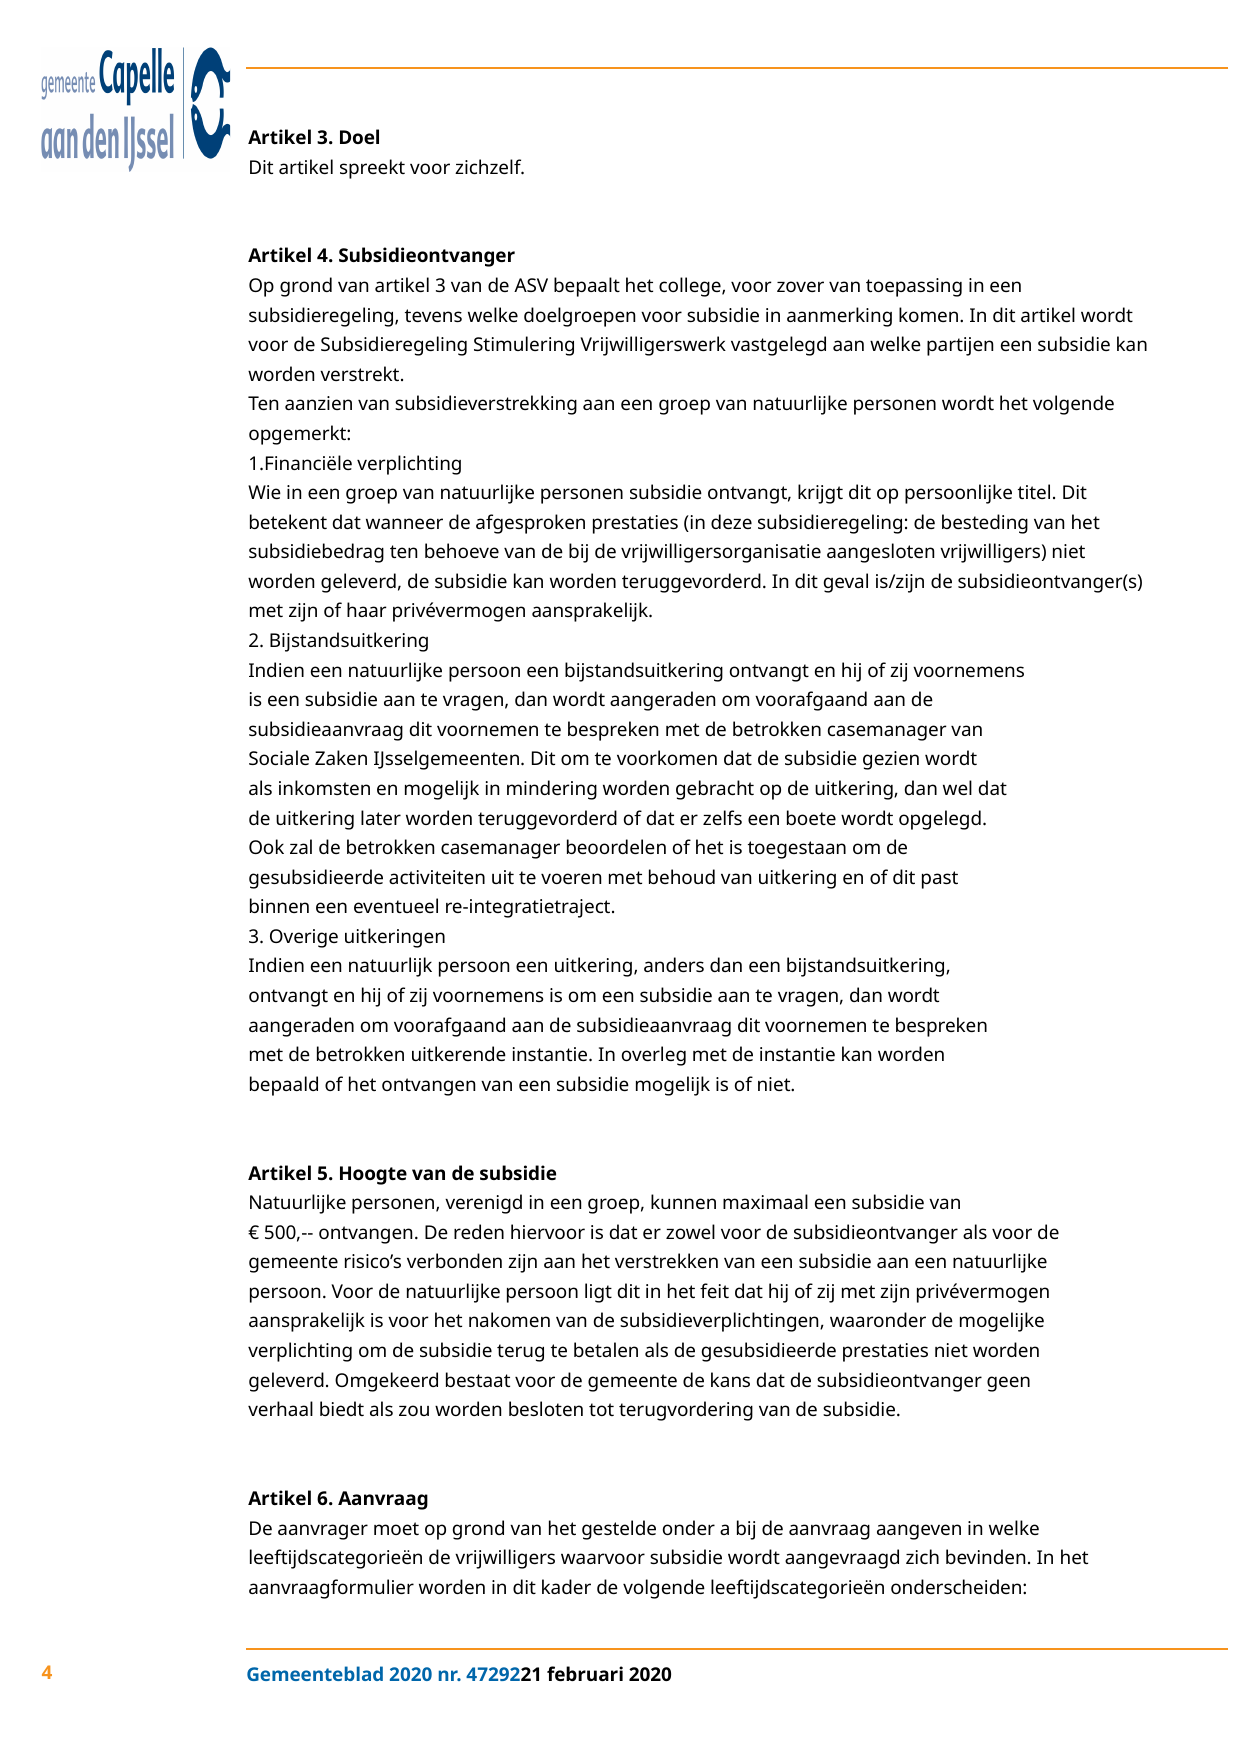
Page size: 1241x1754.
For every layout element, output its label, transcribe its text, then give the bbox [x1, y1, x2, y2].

text de uitkering later worden teruggevorderd of dat er zelfs een boete wordt opgelegd. [248, 805, 1152, 831]
text Ten aanzien van subsidieverstrekking aan een groep van natuurlijke personen wordt het volgende opgemerkt: [248, 391, 1152, 446]
text Natuurlijke personen, verenigd in een groep, kunnen maximaal een subsidie van [248, 1189, 1152, 1215]
text als inkomsten en mogelijk in mindering worden gebracht op de uitkering, dan wel dat [248, 775, 1152, 801]
text aansprakelijk is voor het nakomen van de subsidieverplichtingen, waaronder de mogelijke [248, 1308, 1152, 1333]
text Indien een natuurlijk persoon een uitkering, anders dan een bijstandsuitkering, [248, 953, 1152, 978]
text bepaald of het ontvangen van een subsidie mogelijk is of niet. [248, 1071, 1152, 1097]
text Dit artikel spreekt voor zichzelf. [248, 154, 1152, 180]
text 1.Financiële verplichting [248, 450, 1152, 476]
picture [41, 47, 231, 172]
text Op grond van artikel 3 van de ASV bepaalt het college, voor zover van toepassing in een subsidieregeling, tevens welke doelgroepen voor subsidie in aanmerking komen. In dit artikel wordt voor de Subsidieregeling Stimulering Vrijwilligerswerk vastgelegd aan welke partijen een subsidie kan worden verstrekt. [248, 272, 1152, 387]
text geleverd. Omgekeerd bestaat voor de gemeente de kans dat de subsidieontvanger geen [248, 1367, 1152, 1393]
text € 500,-- ontvangen. De reden hiervoor is dat er zowel voor de subsidieontvanger als voor de [248, 1219, 1152, 1245]
text Ook zal de betrokken casemanager beoordelen of het is toegestaan om de [248, 834, 1152, 860]
text 3. Overige uitkeringen [248, 923, 1152, 949]
text gemeente risico’s verbonden zijn aan het verstrekken van een subsidie aan een natuurlijke [248, 1248, 1152, 1274]
text verplichting om de subsidie terug te betalen als de gesubsidieerde prestaties niet worden [248, 1337, 1152, 1363]
text Artikel 4. Subsidieontvanger [248, 243, 1152, 268]
text Artikel 5. Hoogte van de subsidie [248, 1160, 1152, 1186]
text is een subsidie aan te vragen, dan wordt aangeraden om voorafgaand aan de [248, 686, 1152, 712]
text verhaal biedt als zou worden besloten tot terugvordering van de subsidie. [248, 1396, 1152, 1422]
text met de betrokken uitkerende instantie. In overleg met de instantie kan worden [248, 1041, 1152, 1067]
text De aanvrager moet op grond van het gestelde onder a bij de aanvraag aangeven in welke leeftijdscategorieën de vrijwilligers waarvoor subsidie wordt aangevraagd zich bevinden. In het aanvraagformulier worden in dit kader de volgende leeftijdscategorieën onderscheiden: [248, 1515, 1152, 1600]
text 2. Bijstandsuitkering [248, 627, 1152, 653]
text binnen een eventueel re-integratietraject. [248, 893, 1152, 919]
text Indien een natuurlijke persoon een bijstandsuitkering ontvangt en hij of zij voornemens [248, 657, 1152, 683]
text gesubsidieerde activiteiten uit te voeren met behoud van uitkering en of dit past [248, 864, 1152, 890]
text persoon. Voor de natuurlijke persoon ligt dit in het feit dat hij of zij met zijn privévermogen [248, 1278, 1152, 1304]
text subsidieaanvraag dit voornemen te bespreken met de betrokken casemanager van [248, 716, 1152, 742]
text Artikel 3. Doel [248, 124, 1152, 150]
text Sociale Zaken IJsselgemeenten. Dit om te voorkomen dat de subsidie gezien wordt [248, 746, 1152, 771]
text ontvangt en hij of zij voornemens is om een subsidie aan te vragen, dan wordt [248, 982, 1152, 1008]
text Wie in een groep van natuurlijke personen subsidie ontvangt, krijgt dit op persoonlijke titel. Dit betekent dat wanneer de afgesproken prestaties (in deze subsidieregeling: de besteding van het subsidiebedrag ten behoeve van de bij de vrijwilligersorganisatie aangesloten vrijwilligers) niet worden geleverd, de subsidie kan worden teruggevorderd. In dit geval is/zijn de subsidieontvanger(s) met zijn of haar privévermogen aansprakelijk. [248, 479, 1152, 623]
text aangeraden om voorafgaand aan de subsidieaanvraag dit voornemen te bespreken [248, 1012, 1152, 1038]
text Artikel 6. Aanvraag [248, 1485, 1152, 1511]
